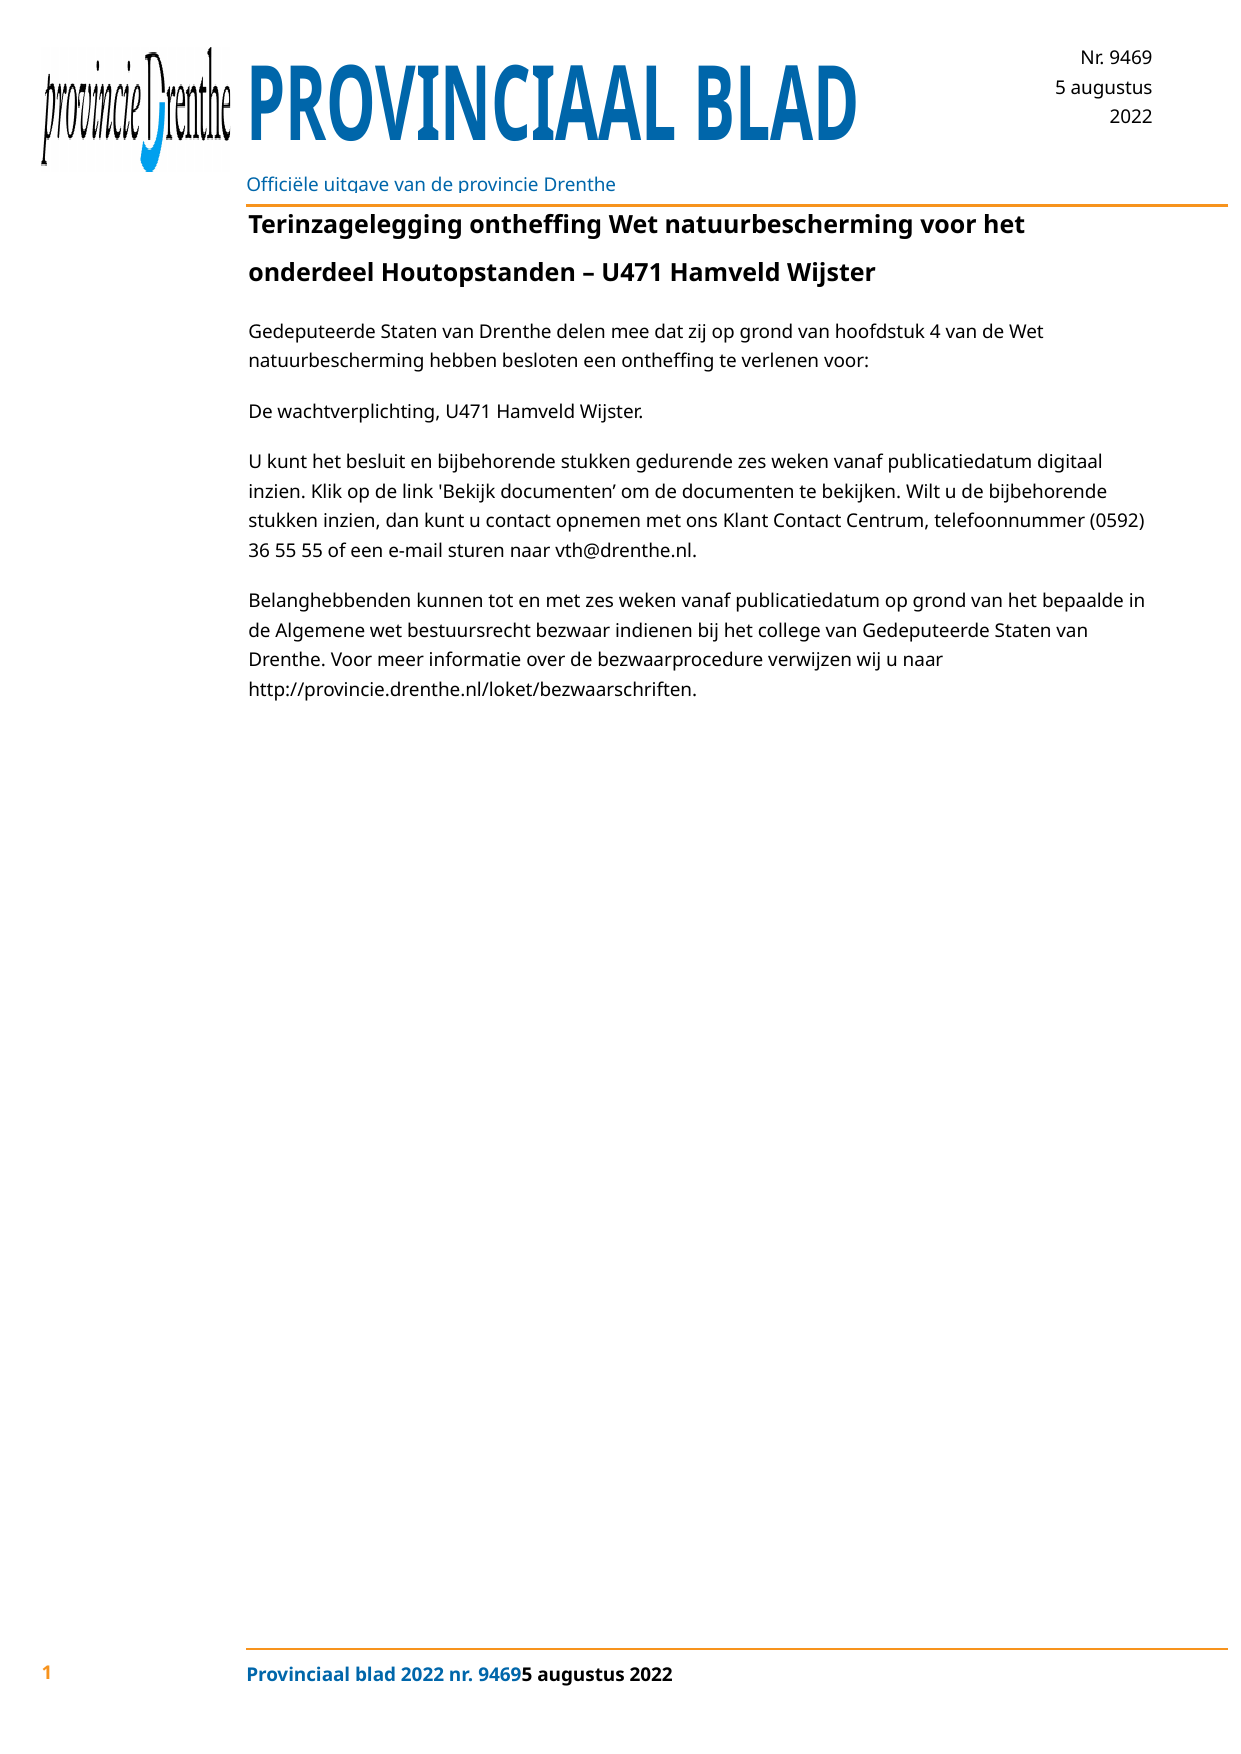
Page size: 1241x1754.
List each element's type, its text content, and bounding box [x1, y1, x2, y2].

text U kunt het besluit en bijbehorende stukken gedurende zes weken vanaf publicatiedatum digitaal inzien. Klik op de link 'Bekijk documenten’ om de documenten te bekijken. Wilt u de bijbehorende stukken inzien, dan kunt u contact opnemen met ons Klant Contact Centrum, telefoonnummer (0592) 36 55 55 of een e-mail sturen naar vth@drenthe.nl. [248, 448, 1152, 563]
text Gedeputeerde Staten van Drenthe delen mee dat zij op grond van hoofdstuk 4 van de Wet natuurbescherming hebben besloten een ontheffing te verlenen voor: [248, 318, 1152, 373]
picture [41, 47, 231, 172]
text Terinzagelegging ontheffing Wet natuurbescherming voor het onderdeel Houtopstanden – U471 Hamveld Wijster [248, 207, 1152, 288]
text De wachtverplichting, U471 Hamveld Wijster. [248, 398, 1152, 424]
text Belanghebbenden kunnen tot en met zes weken vanaf publicatiedatum op grond van het bepaalde in de Algemene wet bestuursrecht bezwaar indienen bij het college van Gedeputeerde Staten van Drenthe. Voor meer informatie over de bezwaarprocedure verwijzen wij u naar http://provincie.drenthe.nl/loket/bezwaarschriften. [248, 587, 1152, 702]
